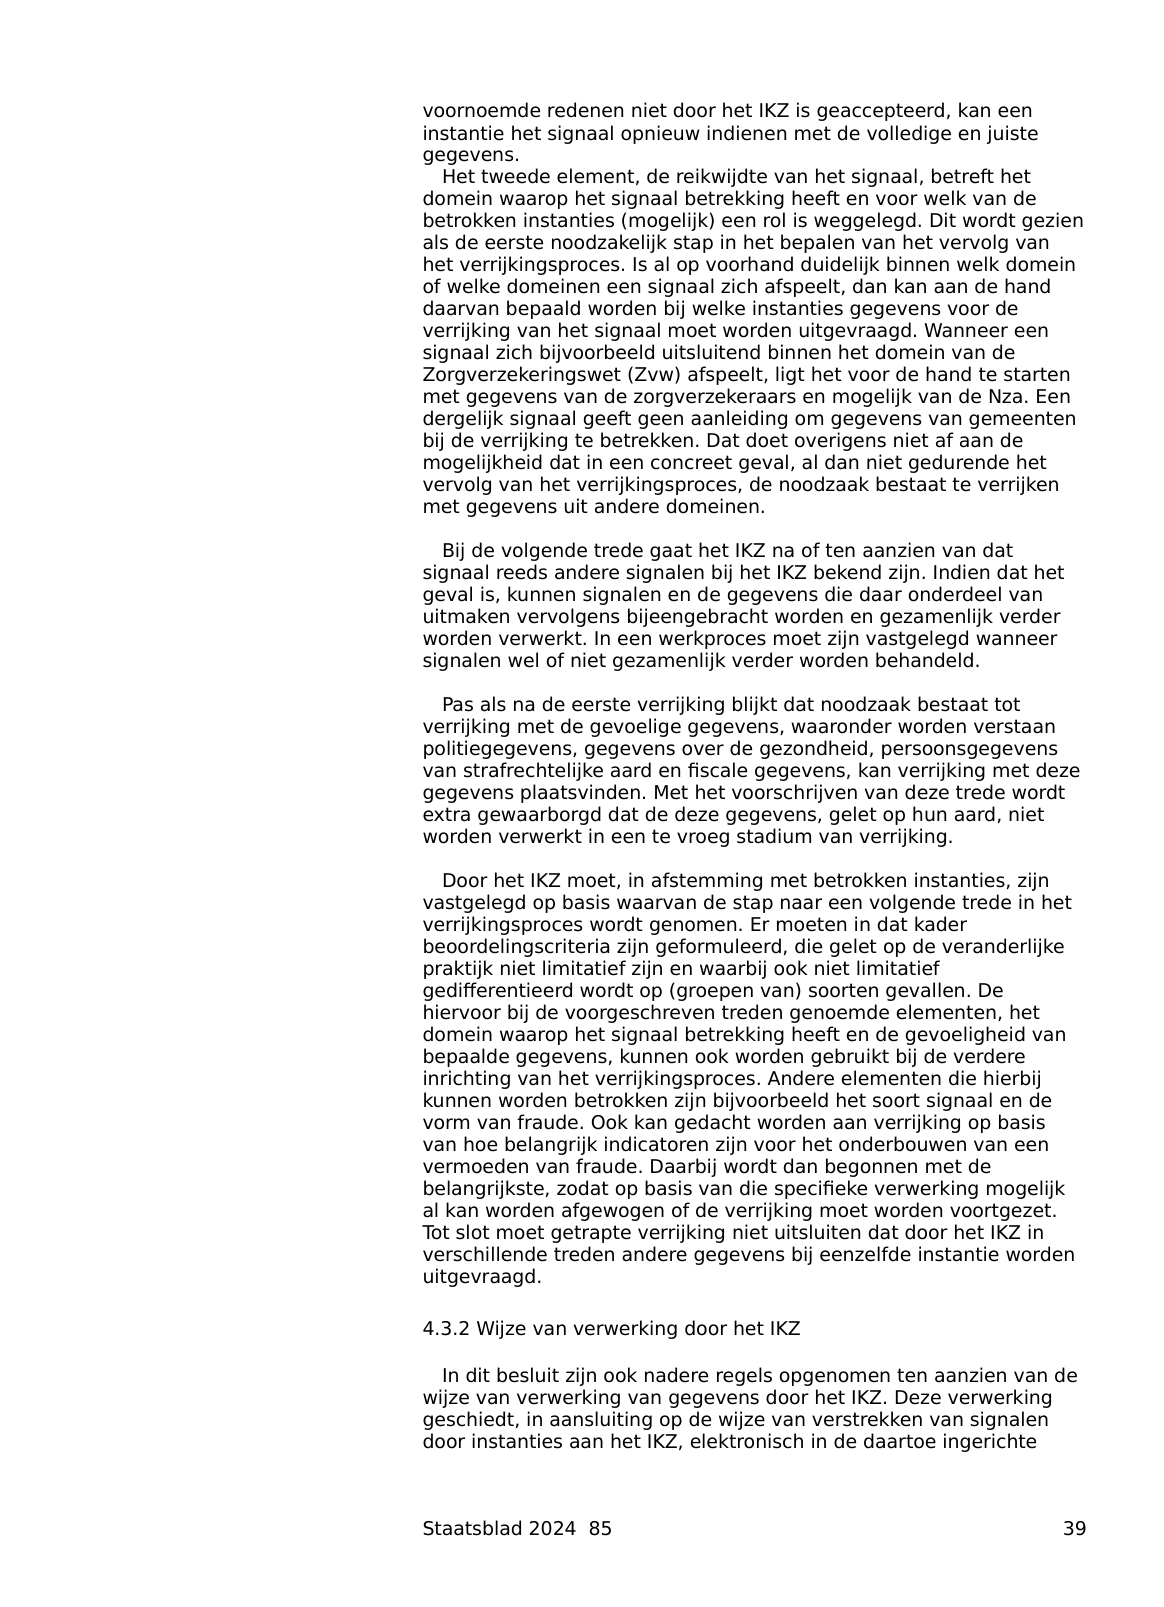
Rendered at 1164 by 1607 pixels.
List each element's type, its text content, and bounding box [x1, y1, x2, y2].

text Bij de volgende trede gaat het IKZ na of ten aanzien van dat signaal reeds andere signalen bij het IKZ bekend zijn. Indien dat het geval is, kunnen signalen en de gegevens die daar onderdeel van uitmaken vervolgens bijeengebracht worden en gezamenlijk verder worden verwerkt. In een werkproces moet zijn vastgelegd wanneer signalen wel of niet gezamenlijk verder worden behandeld. [422, 540, 1087, 672]
text Pas als na de eerste verrijking blijkt dat noodzaak bestaat tot verrijking met de gevoelige gegevens, waaronder worden verstaan politiegegevens, gegevens over de gezondheid, persoonsgegevens van strafrechtelijke aard en fiscale gegevens, kan verrijking met deze gegevens plaatsvinden. Met het voorschrijven van deze trede wordt extra gewaarborgd dat de deze gegevens, gelet op hun aard, niet worden verwerkt in een te vroeg stadium van verrijking. [422, 694, 1087, 848]
text In dit besluit zijn ook nadere regels opgenomen ten aanzien van de wijze van verwerking van gegevens door het IKZ. Deze verwerking geschiedt, in aansluiting op de wijze van verstrekken van signalen door instanties aan het IKZ, elektronisch in de daartoe ingerichte [422, 1365, 1087, 1453]
subtitle 4.3.2 Wijze van verwerking door het IKZ [422, 1318, 1087, 1340]
text Door het IKZ moet, in afstemming met betrokken instanties, zijn vastgelegd op basis waarvan de stap naar een volgende trede in het verrijkingsproces wordt genomen. Er moeten in dat kader beoordelingscriteria zijn geformuleerd, die gelet op de veranderlijke praktijk niet limitatief zijn en waarbij ook niet limitatief gedifferentieerd wordt op (groepen van) soorten gevallen. De hiervoor bij de voorgeschreven treden genoemde elementen, het domein waarop het signaal betrekking heeft en de gevoeligheid van bepaalde gegevens, kunnen ook worden gebruikt bij de verdere inrichting van het verrijkingsproces. Andere elementen die hierbij kunnen worden betrokken zijn bijvoorbeeld het soort signaal en de vorm van fraude. Ook kan gedacht worden aan verrijking op basis van hoe belangrijk indicatoren zijn voor het onderbouwen van een vermoeden van fraude. Daarbij wordt dan begonnen met de belangrijkste, zodat op basis van die specifieke verwerking mogelijk al kan worden afgewogen of de verrijking moet worden voortgezet. Tot slot moet getrapte verrijking niet uitsluiten dat door het IKZ in verschillende treden andere gegevens bij eenzelfde instantie worden uitgevraagd. [422, 870, 1087, 1288]
text voornoemde redenen niet door het IKZ is geaccepteerd, kan een instantie het signaal opnieuw indienen met de volledige en juiste gegevens. [422, 100, 1087, 166]
text Het tweede element, de reikwijdte van het signaal, betreft het domein waarop het signaal betrekking heeft en voor welk van de betrokken instanties (mogelijk) een rol is weggelegd. Dit wordt gezien als de eerste noodzakelijk stap in het bepalen van het vervolg van het verrijkingsproces. Is al op voorhand duidelijk binnen welk domein of welke domeinen een signaal zich afspeelt, dan kan aan de hand daarvan bepaald worden bij welke instanties gegevens voor de verrijking van het signaal moet worden uitgevraagd. Wanneer een signaal zich bijvoorbeeld uitsluitend binnen het domein van de Zorgverzekeringswet (Zvw) afspeelt, ligt het voor de hand te starten met gegevens van de zorgverzekeraars en mogelijk van de Nza. Een dergelijk signaal geeft geen aanleiding om gegevens van gemeenten bij de verrijking te betrekken. Dat doet overigens niet af aan de mogelijkheid dat in een concreet geval, al dan niet gedurende het vervolg van het verrijkingsproces, de noodzaak bestaat te verrijken met gegevens uit andere domeinen. [422, 166, 1087, 518]
